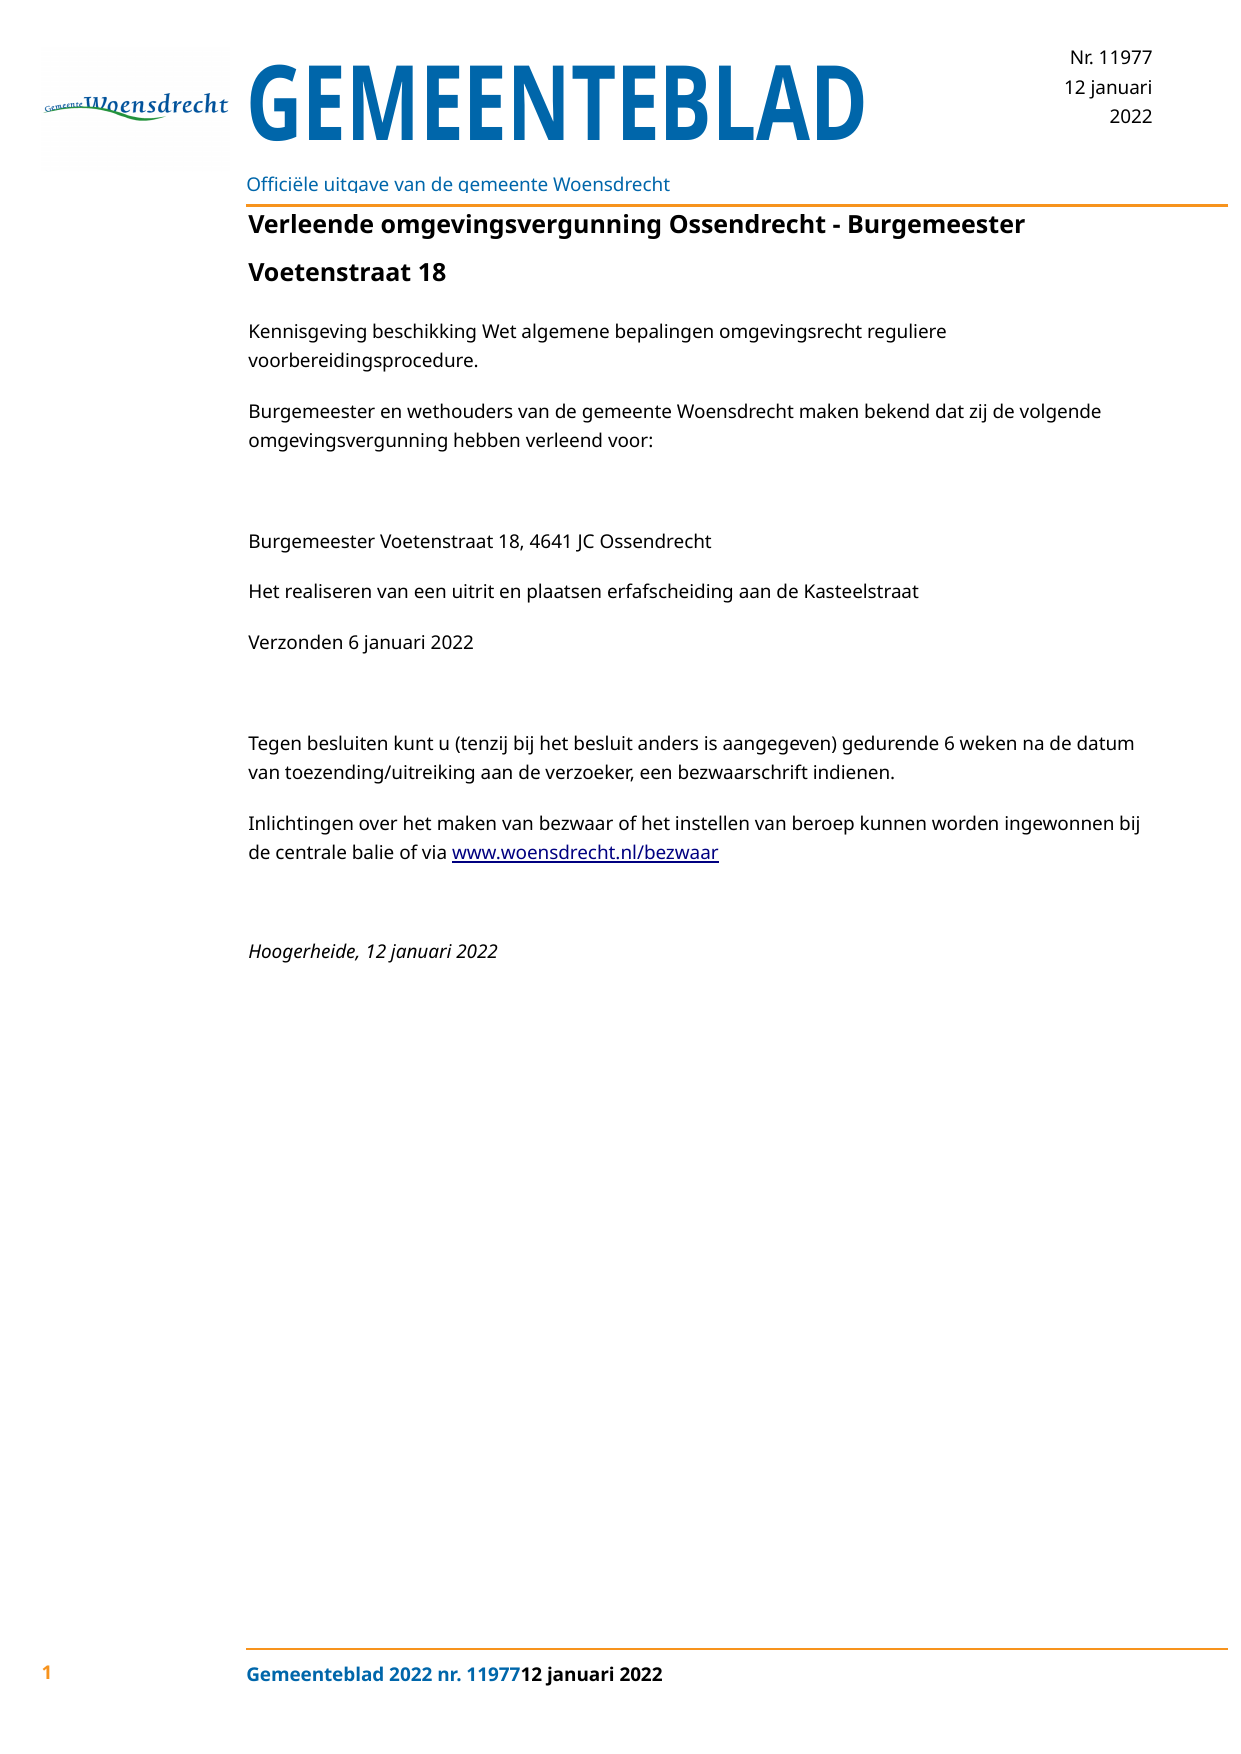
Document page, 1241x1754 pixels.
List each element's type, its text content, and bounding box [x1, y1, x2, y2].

text Verleende omgevingsvergunning Ossendrecht - Burgemeester Voetenstraat 18 [248, 207, 1152, 288]
text Verzonden 6 januari 2022 [248, 629, 1152, 655]
text Kennisgeving beschikking Wet algemene bepalingen omgevingsrecht reguliere voorbereidingsprocedure. [248, 318, 1152, 373]
picture [41, 47, 231, 172]
text Inlichtingen over het maken van bezwaar of het instellen van beroep kunnen worden ingewonnen bij de centrale balie of via www.woensdrecht.nl/bezwaar [248, 810, 1152, 865]
text Tegen besluiten kunt u (tenzij bij het besluit anders is aangegeven) gedurende 6 weken na de datum van toezending/uitreiking aan de verzoeker, een bezwaarschrift indienen. [248, 730, 1152, 785]
text Het realiseren van een uitrit en plaatsen erfafscheiding aan de Kasteelstraat [248, 579, 1152, 604]
text Burgemeester en wethouders van de gemeente Woensdrecht maken bekend dat zij de volgende omgevingsvergunning hebben verleend voor: [248, 398, 1152, 453]
text Burgemeester Voetenstraat 18, 4641 JC Ossendrecht [248, 528, 1152, 554]
text Hoogerheide, 12 januari 2022 [248, 938, 1152, 963]
